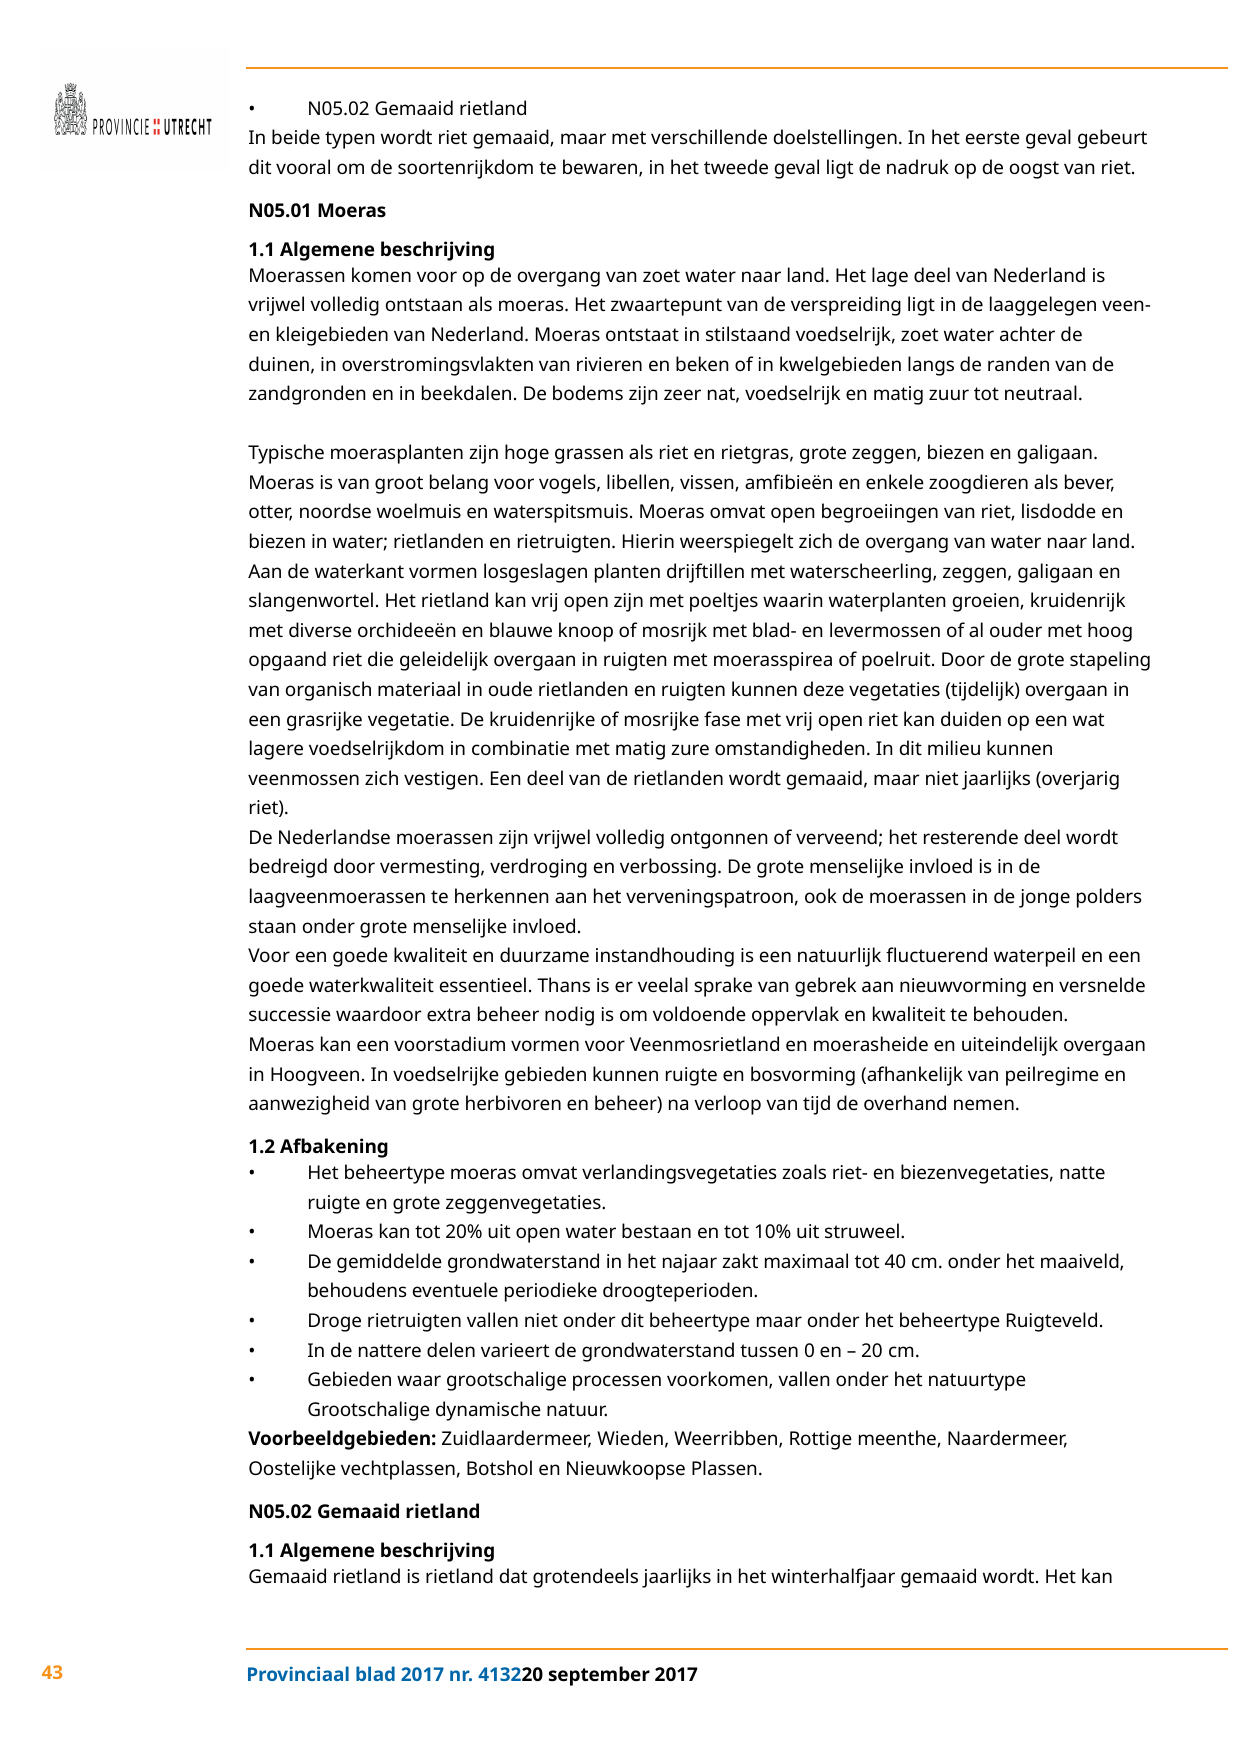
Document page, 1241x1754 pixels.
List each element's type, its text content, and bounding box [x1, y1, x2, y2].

text 1.1 Algemene beschrijving [248, 236, 1152, 262]
text Moeras kan een voorstadium vormen voor Veenmosrietland en moerasheide en uiteindelijk overgaan in Hoogveen. In voedselrijke gebieden kunnen ruigte en bosvorming (afhankelijk van peilregime en aanwezigheid van grote herbivoren en beheer) na verloop van tijd de overhand nemen. [248, 1031, 1152, 1116]
text Gemaaid rietland is rietland dat grotendeels jaarlijks in het winterhalfjaar gemaaid wordt. Het kan [248, 1563, 1152, 1589]
list De gemiddelde grondwaterstand in het najaar zakt maximaal tot 40 cm. onder het maaiveld, behoudens eventuele periodieke droogteperioden. [248, 1248, 1152, 1303]
list Gebieden waar grootschalige processen voorkomen, vallen onder het natuurtype Grootschalige dynamische natuur. [248, 1366, 1152, 1422]
text In beide typen wordt riet gemaaid, maar met verschillende doelstellingen. In het eerste geval gebeurt dit vooral om de soortenrijkdom te bewaren, in het tweede geval ligt de nadruk op de oogst van riet. [248, 124, 1152, 180]
text Voorbeeldgebieden: Zuidlaardermeer, Wieden, Weerribben, Rottige meenthe, Naardermeer, Oostelijke vechtplassen, Botshol en Nieuwkoopse Plassen. [248, 1426, 1152, 1481]
list N05.02 Gemaaid rietland [248, 95, 1152, 121]
text De Nederlandse moerassen zijn vrijwel volledig ontgonnen of verveend; het resterende deel wordt bedreigd door vermesting, verdroging en verbossing. De grote menselijke invloed is in de laagveenmoerassen te herkennen aan het verveningspatroon, ook de moerassen in de jonge polders staan onder grote menselijke invloed. [248, 824, 1152, 939]
text Typische moerasplanten zijn hoge grassen als riet en rietgras, grote zeggen, biezen en galigaan. Moeras is van groot belang voor vogels, libellen, vissen, amfibieën en enkele zoogdieren als bever, otter, noordse woelmuis en waterspitsmuis. Moeras omvat open begroeiingen van riet, lisdodde en biezen in water; rietlanden en rietruigten. Hierin weerspiegelt zich de overgang van water naar land. Aan de waterkant vormen losgeslagen planten drijftillen met waterscheerling, zeggen, galigaan en slangenwortel. Het rietland kan vrij open zijn met poeltjes waarin waterplanten groeien, kruidenrijk met diverse orchideeën en blauwe knoop of mosrijk met blad- en levermossen of al ouder met hoog opgaand riet die geleidelijk overgaan in ruigten met moerasspirea of poelruit. Door de grote stapeling van organisch materiaal in oude rietlanden en ruigten kunnen deze vegetaties (tijdelijk) overgaan in een grasrijke vegetatie. De kruidenrijke of mosrijke fase met vrij open riet kan duiden op een wat lagere voedselrijkdom in combinatie met matig zure omstandigheden. In dit milieu kunnen veenmossen zich vestigen. Een deel van de rietlanden wordt gemaaid, maar niet jaarlijks (overjarig riet). [248, 439, 1152, 820]
picture [41, 47, 231, 172]
list In de nattere delen varieert de grondwaterstand tussen 0 en – 20 cm. [248, 1337, 1152, 1362]
text 1.1 Algemene beschrijving [248, 1537, 1152, 1563]
text Voor een goede kwaliteit en duurzame instandhouding is een natuurlijk fluctuerend waterpeil en een goede waterkwaliteit essentieel. Thans is er veelal sprake van gebrek aan nieuwvorming en versnelde successie waardoor extra beheer nodig is om voldoende oppervlak en kwaliteit te behouden. [248, 942, 1152, 1027]
text N05.02 Gemaaid rietland [248, 1498, 1152, 1524]
list Droge rietruigten vallen niet onder dit beheertype maar onder het beheertype Ruigteveld. [248, 1307, 1152, 1333]
list Moeras kan tot 20% uit open water bestaan en tot 10% uit struweel. [248, 1218, 1152, 1244]
text Moerassen komen voor op de overgang van zoet water naar land. Het lage deel van Nederland is vrijwel volledig ontstaan als moeras. Het zwaartepunt van de verspreiding ligt in de laaggelegen veen- en kleigebieden van Nederland. Moeras ontstaat in stilstaand voedselrijk, zoet water achter de duinen, in overstromingsvlakten van rivieren en beken of in kwelgebieden langs de randen van de zandgronden en in beekdalen. De bodems zijn zeer nat, voedselrijk en matig zuur tot neutraal. [248, 262, 1152, 406]
text N05.01 Moeras [248, 197, 1152, 223]
list Het beheertype moeras omvat verlandingsvegetaties zoals riet- en biezenvegetaties, natte ruigte en grote zeggenvegetaties. [248, 1159, 1152, 1214]
text 1.2 Afbakening [248, 1133, 1152, 1159]
